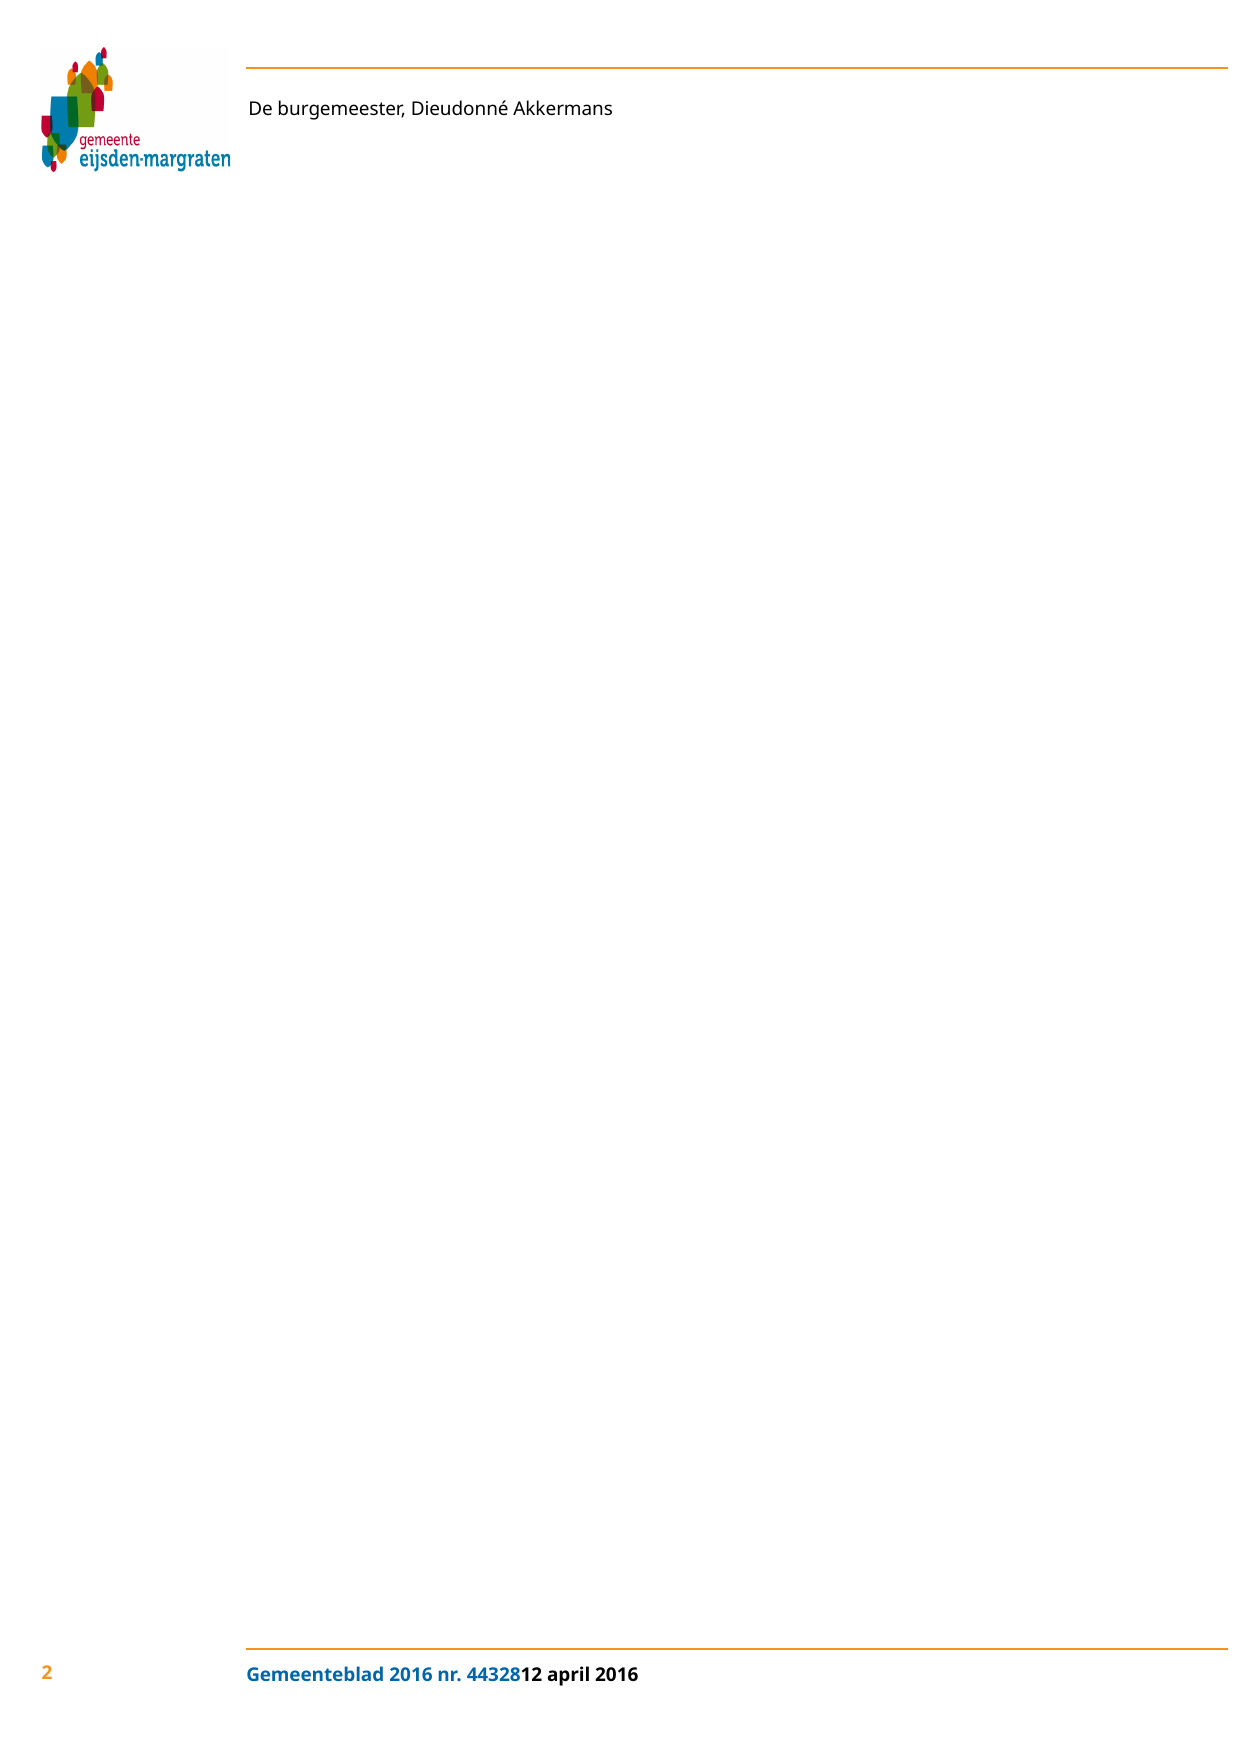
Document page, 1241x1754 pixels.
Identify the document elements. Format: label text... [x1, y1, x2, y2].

text De burgemeester, Dieudonné Akkermans [248, 95, 1152, 121]
picture [41, 47, 231, 172]
